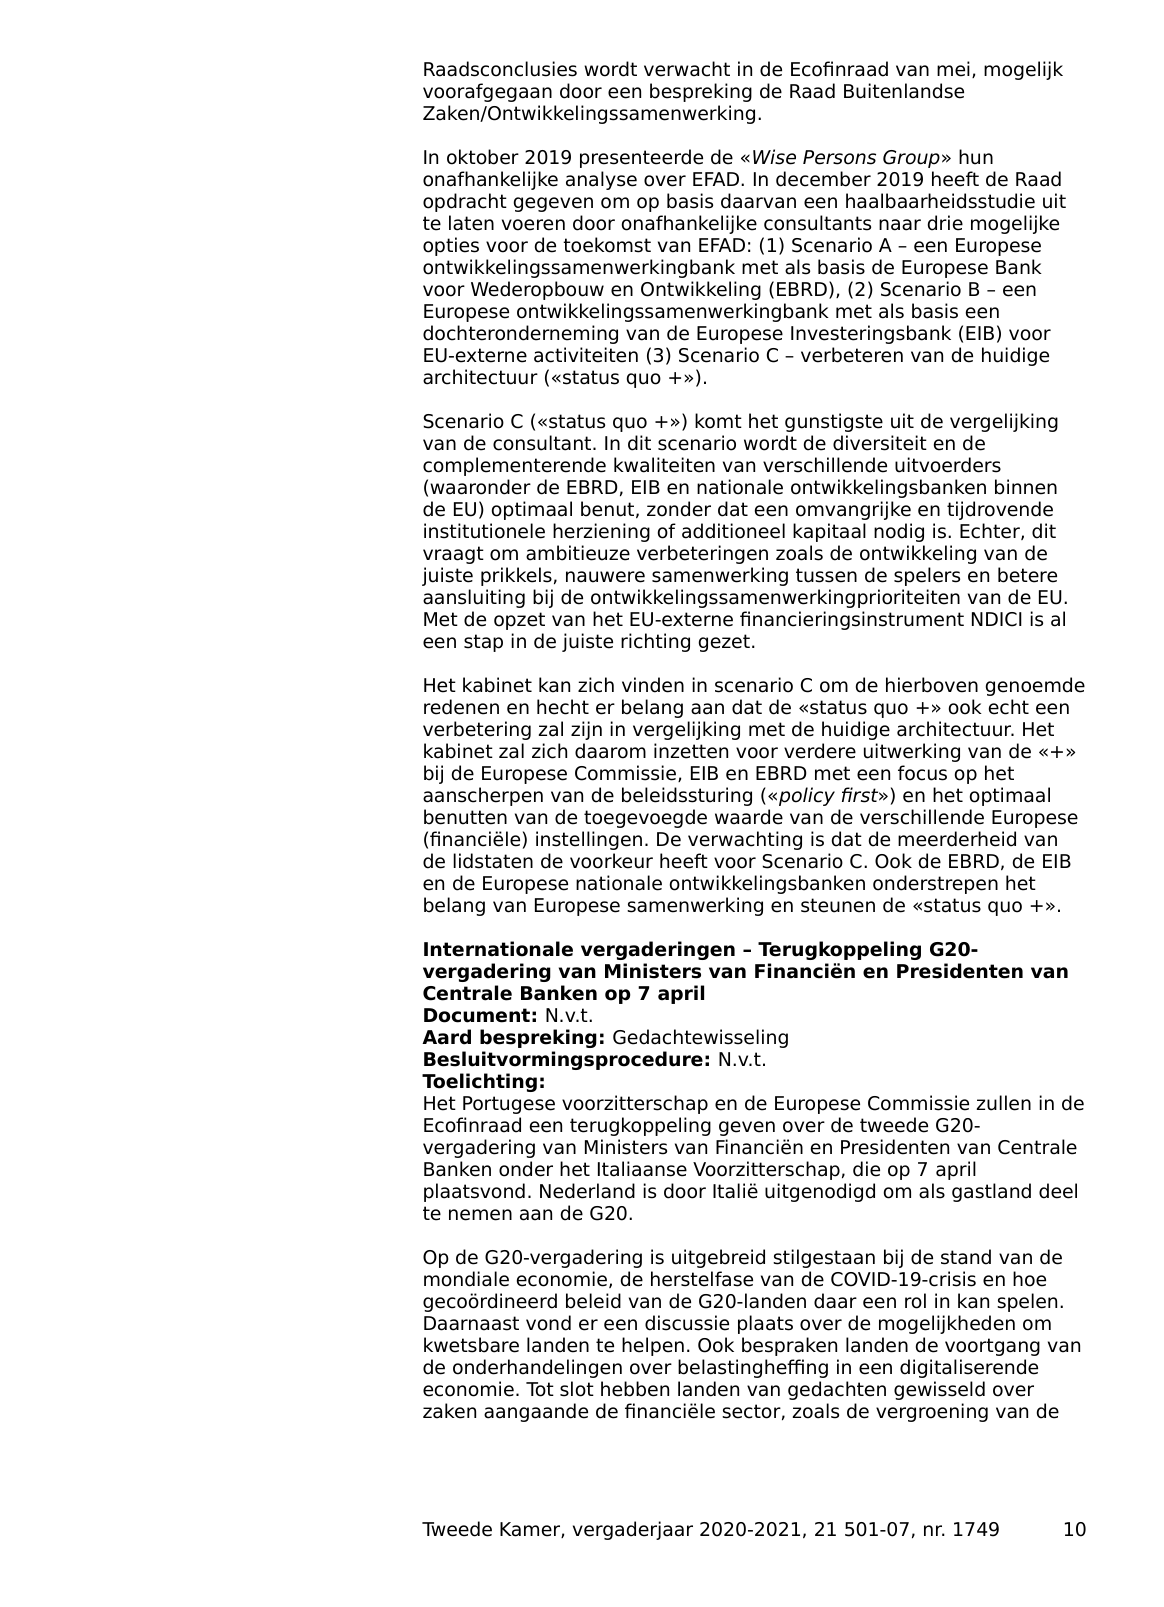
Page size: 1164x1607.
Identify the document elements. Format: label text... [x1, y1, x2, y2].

text Document: N.v.t. [422, 1005, 1087, 1027]
text Het kabinet kan zich vinden in scenario C om de hierboven genoemde redenen en hecht er belang aan dat de «status quo +» ook echt een verbetering zal zijn in vergelijking met de huidige architectuur. Het kabinet zal zich daarom inzetten voor verdere uitwerking van de «+» bij de Europese Commissie, EIB en EBRD met een focus op het aanscherpen van de beleidssturing («policy first») en het optimaal benutten van de toegevoegde waarde van de verschillende Europese (financiële) instellingen. De verwachting is dat de meerderheid van de lidstaten de voorkeur heeft voor Scenario C. Ook de EBRD, de EIB en de Europese nationale ontwikkelingsbanken onderstrepen het belang van Europese samenwerking en steunen de «status quo +». [422, 675, 1087, 917]
text Aard bespreking: Gedachtewisseling [422, 1027, 1087, 1049]
text Het Portugese voorzitterschap en de Europese Commissie zullen in de Ecofinraad een terugkoppeling geven over de tweede G20-vergadering van Ministers van Financiën en Presidenten van Centrale Banken onder het Italiaanse Voorzitterschap, die op 7 april plaatsvond. Nederland is door Italië uitgenodigd om als gastland deel te nemen aan de G20. [422, 1093, 1087, 1225]
text Raadsconclusies wordt verwacht in de Ecofinraad van mei, mogelijk voorafgegaan door een bespreking de Raad Buitenlandse Zaken/Ontwikkelingssamenwerking. [422, 59, 1087, 125]
text Scenario C («status quo +») komt het gunstigste uit de vergelijking van de consultant. In dit scenario wordt de diversiteit en de complementerende kwaliteiten van verschillende uitvoerders (waaronder de EBRD, EIB en nationale ontwikkelingsbanken binnen de EU) optimaal benut, zonder dat een omvangrijke en tijdrovende institutionele herziening of additioneel kapitaal nodig is. Echter, dit vraagt om ambitieuze verbeteringen zoals de ontwikkeling van de juiste prikkels, nauwere samenwerking tussen de spelers en betere aansluiting bij de ontwikkelingssamenwerkingprioriteiten van de EU. Met de opzet van het EU-externe financieringsinstrument NDICI is al een stap in de juiste richting gezet. [422, 411, 1087, 653]
text Besluitvormingsprocedure: N.v.t. [422, 1049, 1087, 1071]
text In oktober 2019 presenteerde de «Wise Persons Group» hun onafhankelijke analyse over EFAD. In december 2019 heeft de Raad opdracht gegeven om op basis daarvan een haalbaarheidsstudie uit te laten voeren door onafhankelijke consultants naar drie mogelijke opties voor de toekomst van EFAD: (1) Scenario A – een Europese ontwikkelingssamenwerkingbank met als basis de Europese Bank voor Wederopbouw en Ontwikkeling (EBRD), (2) Scenario B – een Europese ontwikkelingssamenwerkingbank met als basis een dochteronderneming van de Europese Investeringsbank (EIB) voor EU-externe activiteiten (3) Scenario C – verbeteren van de huidige architectuur («status quo +»). [422, 147, 1087, 389]
text Internationale vergaderingen – Terugkoppeling G20-vergadering van Ministers van Financiën en Presidenten van Centrale Banken op 7 april [422, 939, 1087, 1005]
text Op de G20-vergadering is uitgebreid stilgestaan bij de stand van de mondiale economie, de herstelfase van de COVID-19-crisis en hoe gecoördineerd beleid van de G20-landen daar een rol in kan spelen. Daarnaast vond er een discussie plaats over de mogelijkheden om kwetsbare landen te helpen. Ook bespraken landen de voortgang van de onderhandelingen over belastingheffing in een digitaliserende economie. Tot slot hebben landen van gedachten gewisseld over zaken aangaande de financiële sector, zoals de vergroening van de [422, 1247, 1087, 1445]
text Toelichting: [422, 1071, 1087, 1093]
